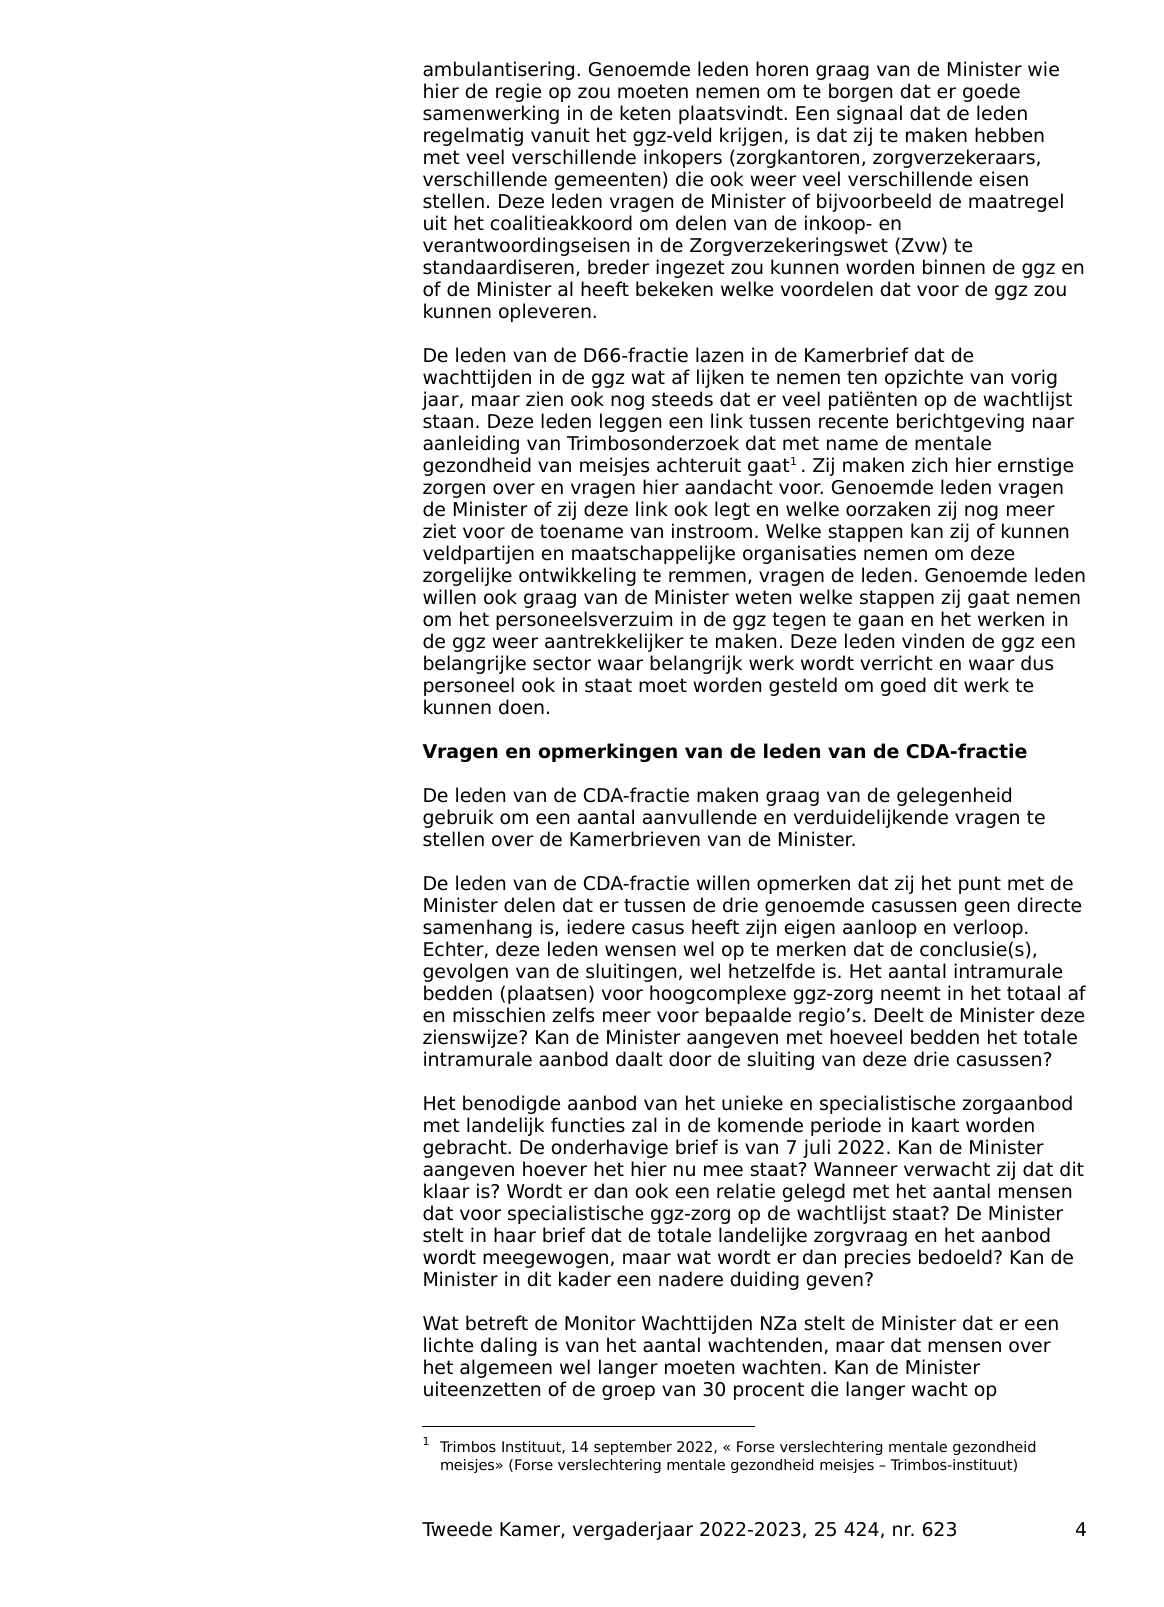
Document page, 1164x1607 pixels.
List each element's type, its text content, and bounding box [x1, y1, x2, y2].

text De leden van de CDA-fractie maken graag van de gelegenheid gebruik om een aantal aanvullende en verduidelijkende vragen te stellen over de Kamerbrieven van de Minister. [422, 785, 1087, 851]
subtitle Vragen en opmerkingen van de leden van de CDA-fractie [422, 741, 1087, 763]
text ambulantisering. Genoemde leden horen graag van de Minister wie hier de regie op zou moeten nemen om te borgen dat er goede samenwerking in de keten plaatsvindt. Een signaal dat de leden regelmatig vanuit het ggz-veld krijgen, is dat zij te maken hebben met veel verschillende inkopers (zorgkantoren, zorgverzekeraars, verschillende gemeenten) die ook weer veel verschillende eisen stellen. Deze leden vragen de Minister of bijvoorbeeld de maatregel uit het coalitieakkoord om delen van de inkoop- en verantwoordingseisen in de Zorgverzekeringswet (Zvw) te standaardiseren, breder ingezet zou kunnen worden binnen de ggz en of de Minister al heeft bekeken welke voordelen dat voor de ggz zou kunnen opleveren. [422, 59, 1087, 323]
text De leden van de CDA-fractie willen opmerken dat zij het punt met de Minister delen dat er tussen de drie genoemde casussen geen directe samenhang is, iedere casus heeft zijn eigen aanloop en verloop. Echter, deze leden wensen wel op te merken dat de conclusie(s), gevolgen van de sluitingen, wel hetzelfde is. Het aantal intramurale bedden (plaatsen) voor hoogcomplexe ggz-zorg neemt in het totaal af en misschien zelfs meer voor bepaalde regio’s. Deelt de Minister deze zienswijze? Kan de Minister aangeven met hoeveel bedden het totale intramurale aanbod daalt door de sluiting van deze drie casussen? [422, 873, 1087, 1071]
text Het benodigde aanbod van het unieke en specialistische zorgaanbod met landelijk functies zal in de komende periode in kaart worden gebracht. De onderhavige brief is van 7 juli 2022. Kan de Minister aangeven hoever het hier nu mee staat? Wanneer verwacht zij dat dit klaar is? Wordt er dan ook een relatie gelegd met het aantal mensen dat voor specialistische ggz-zorg op de wachtlijst staat? De Minister stelt in haar brief dat de totale landelijke zorgvraag en het aanbod wordt meegewogen, maar wat wordt er dan precies bedoeld? Kan de Minister in dit kader een nadere duiding geven? [422, 1093, 1087, 1291]
text Trimbos Instituut, 14 september 2022, « Forse verslechtering mentale gezondheid meisjes» (Forse verslechtering mentale gezondheid meisjes – Trimbos-instituut) [422, 1435, 1087, 1474]
text Wat betreft de Monitor Wachttijden NZa stelt de Minister dat er een lichte daling is van het aantal wachtenden, maar dat mensen over het algemeen wel langer moeten wachten. Kan de Minister uiteenzetten of de groep van 30 procent die langer wacht op [422, 1313, 1087, 1401]
text De leden van de D66-fractie lazen in de Kamerbrief dat de wachttijden in de ggz wat af lijken te nemen ten opzichte van vorig jaar, maar zien ook nog steeds dat er veel patiënten op de wachtlijst staan. Deze leden leggen een link tussen recente berichtgeving naar aanleiding van Trimbosonderzoek dat met name de mentale gezondheid van meisjes achteruit gaat. Zij maken zich hier ernstige zorgen over en vragen hier aandacht voor. Genoemde leden vragen de Minister of zij deze link ook legt en welke oorzaken zij nog meer ziet voor de toename van instroom. Welke stappen kan zij of kunnen veldpartijen en maatschappelijke organisaties nemen om deze zorgelijke ontwikkeling te remmen, vragen de leden. Genoemde leden willen ook graag van de Minister weten welke stappen zij gaat nemen om het personeelsverzuim in de ggz tegen te gaan en het werken in de ggz weer aantrekkelijker te maken. Deze leden vinden de ggz een belangrijke sector waar belangrijk werk wordt verricht en waar dus personeel ook in staat moet worden gesteld om goed dit werk te kunnen doen. [422, 345, 1087, 719]
